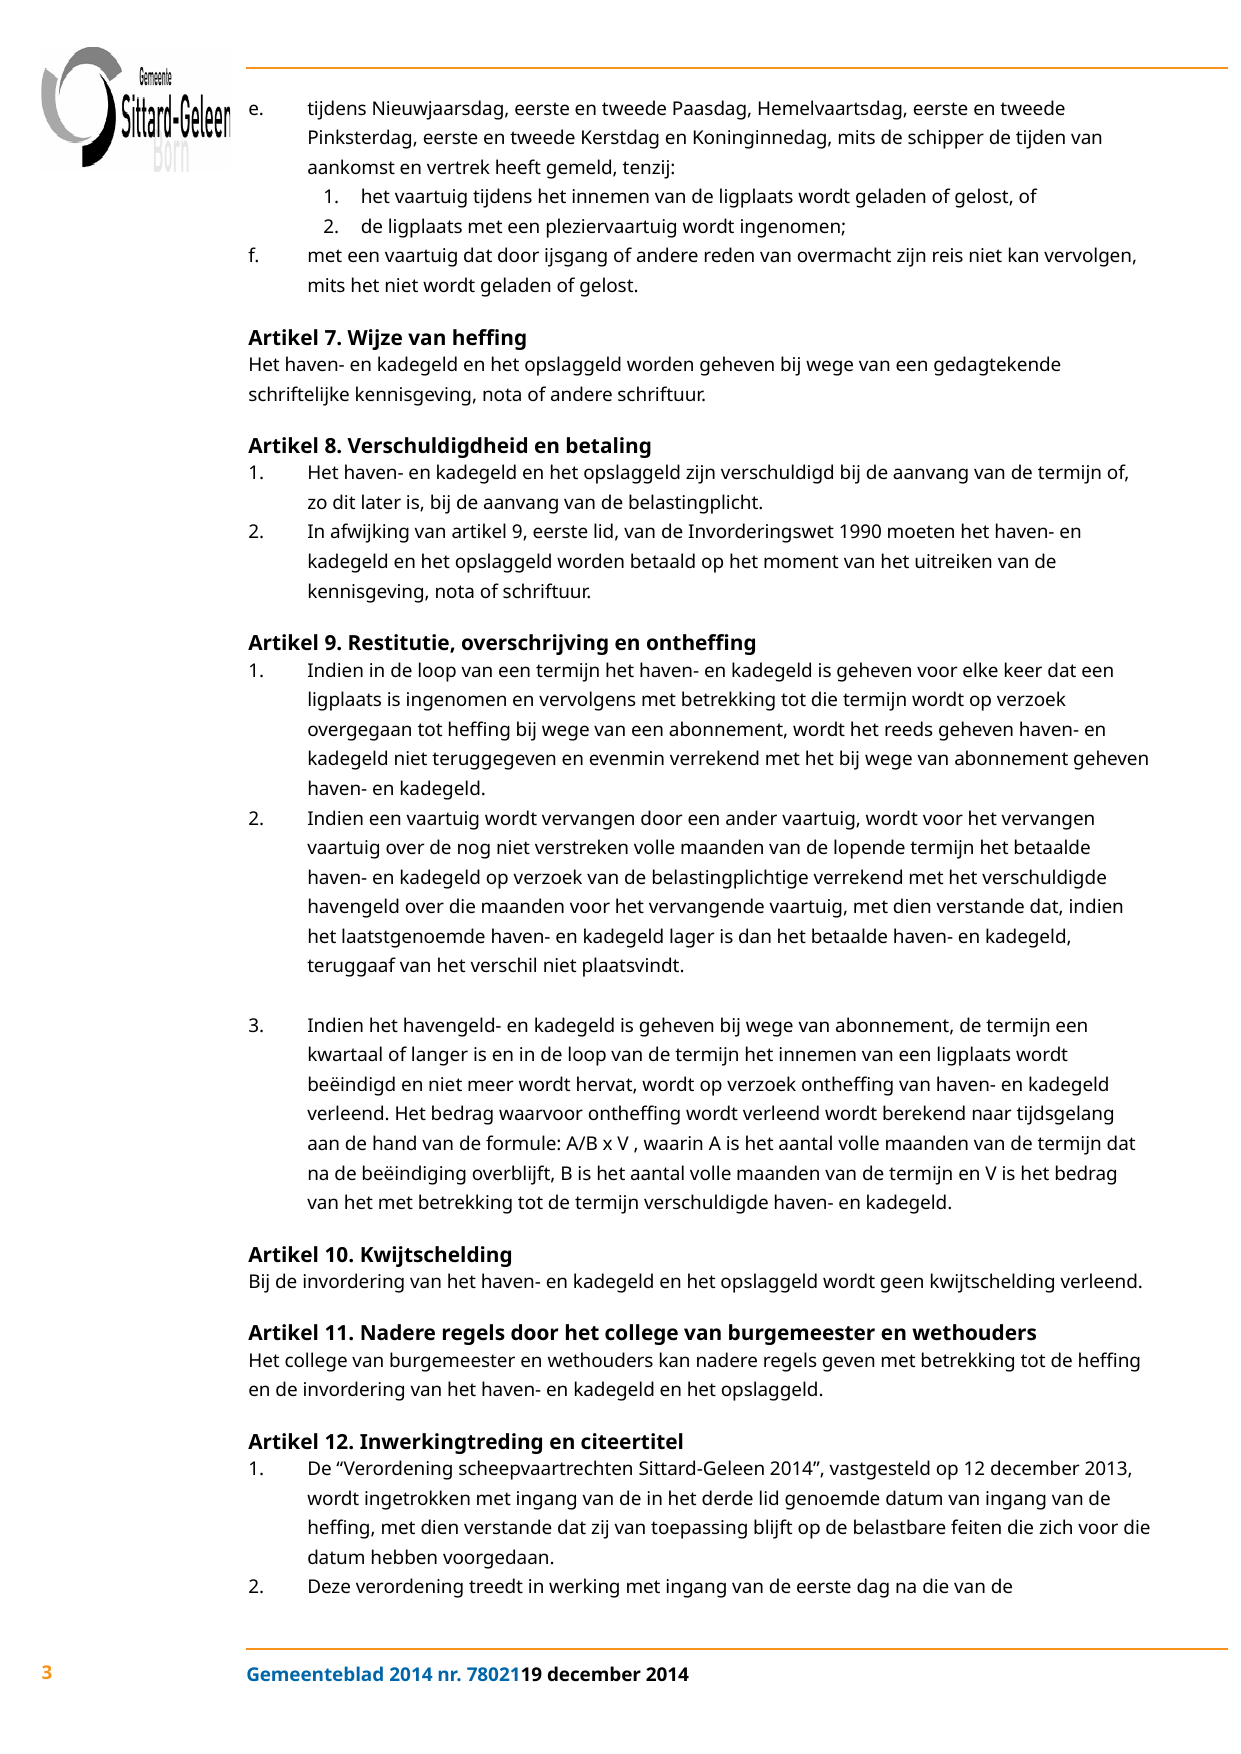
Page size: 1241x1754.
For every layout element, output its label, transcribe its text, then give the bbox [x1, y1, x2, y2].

list Deze verordening treedt in werking met ingang van de eerste dag na die van de [248, 1574, 1152, 1599]
text Het college van burgemeester en wethouders kan nadere regels geven met betrekking tot de heffing en de invordering van het haven- en kadegeld en het opslaggeld. [248, 1347, 1152, 1402]
text Artikel 7. Wijze van heffing [248, 323, 1152, 351]
text Artikel 9. Restitutie, overschrijving en ontheffing [248, 628, 1152, 657]
list Indien een vaartuig wordt vervangen door een ander vaartuig, wordt voor het vervangen vaartuig over de nog niet verstreken volle maanden van de lopende termijn het betaalde haven- en kadegeld op verzoek van de belastingplichtige verrekend met het verschuldigde havengeld over die maanden voor het vervangende vaartuig, met dien verstande dat, indien het laatstgenoemde haven- en kadegeld lager is dan het betaalde haven- en kadegeld, teruggaaf van het verschil niet plaatsvindt. [248, 805, 1152, 978]
list het vaartuig tijdens het innemen van de ligplaats wordt geladen of gelost, of [323, 183, 1152, 209]
list met een vaartuig dat door ijsgang of andere reden van overmacht zijn reis niet kan vervolgen, mits het niet wordt geladen of gelost. [248, 243, 1152, 298]
list de ligplaats met een pleziervaartuig wordt ingenomen; [323, 213, 1152, 239]
list Indien het havengeld- en kadegeld is geheven bij wege van abonnement, de termijn een kwartaal of langer is en in de loop van de termijn het innemen van een ligplaats wordt beëindigd en niet meer wordt hervat, wordt op verzoek ontheffing van haven- en kadegeld verleend. Het bedrag waarvoor ontheffing wordt verleend wordt berekend naar tijdsgelang aan de hand van de formule: A/B x V , waarin A is het aantal volle maanden van de termijn dat na de beëindiging overblijft, B is het aantal volle maanden van de termijn en V is het bedrag van het met betrekking tot de termijn verschuldigde haven- en kadegeld. [248, 1012, 1152, 1215]
text Artikel 10. Kwijtschelding [248, 1240, 1152, 1268]
text Artikel 11. Nadere regels door het college van burgemeester en wethouders [248, 1318, 1152, 1347]
text Het haven- en kadegeld en het opslaggeld worden geheven bij wege van een gedagtekende schriftelijke kennisgeving, nota of andere schriftuur. [248, 351, 1152, 406]
list De “Verordening scheepvaartrechten Sittard-Geleen 2014”, vastgesteld op 12 december 2013, wordt ingetrokken met ingang van de in het derde lid genoemde datum van ingang van de heffing, met dien verstande dat zij van toepassing blijft op de belastbare feiten die zich voor die datum hebben voorgedaan. [248, 1455, 1152, 1570]
list tijdens Nieuwjaarsdag, eerste en tweede Paasdag, Hemelvaartsdag, eerste en tweede Pinksterdag, eerste en tweede Kerstdag en Koninginnedag, mits de schipper de tijden van aankomst en vertrek heeft gemeld, tenzij: [248, 95, 1152, 180]
list In afwijking van artikel 9, eerste lid, van de Invorderingswet 1990 moeten het haven- en kadegeld en het opslaggeld worden betaald op het moment van het uitreiken van de kennisgeving, nota of schriftuur. [248, 519, 1152, 604]
text Bij de invordering van het haven- en kadegeld en het opslaggeld wordt geen kwijtschelding verleend. [248, 1268, 1152, 1294]
text Artikel 12. Inwerkingtreding en citeertitel [248, 1427, 1152, 1455]
text Artikel 8. Verschuldigdheid en betaling [248, 431, 1152, 459]
list Het haven- en kadegeld en het opslaggeld zijn verschuldigd bij de aanvang van de termijn of, zo dit later is, bij de aanvang van de belastingplicht. [248, 459, 1152, 515]
picture [41, 47, 231, 172]
list Indien in de loop van een termijn het haven- en kadegeld is geheven voor elke keer dat een ligplaats is ingenomen en vervolgens met betrekking tot die termijn wordt op verzoek overgegaan tot heffing bij wege van een abonnement, wordt het reeds geheven haven- en kadegeld niet teruggegeven en evenmin verrekend met het bij wege van abonnement geheven haven- en kadegeld. [248, 657, 1152, 801]
